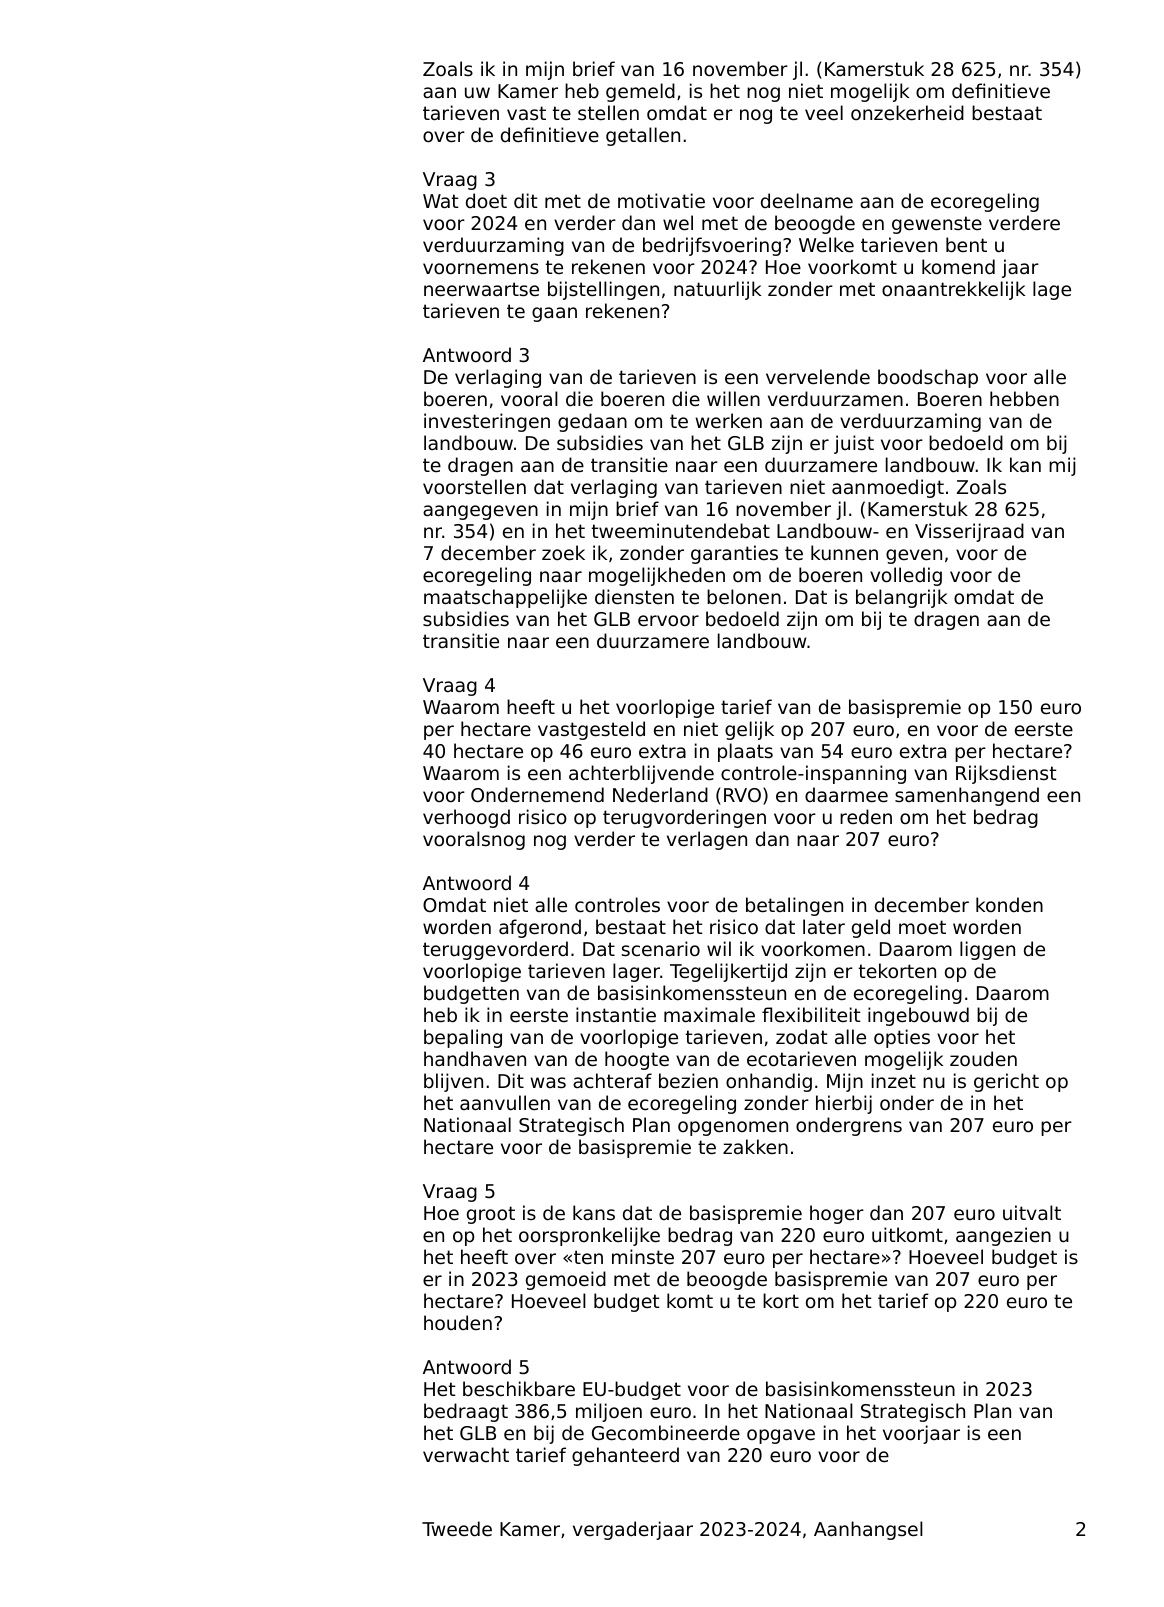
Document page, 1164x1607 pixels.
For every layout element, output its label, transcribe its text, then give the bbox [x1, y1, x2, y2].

text Hoe groot is de kans dat de basispremie hoger dan 207 euro uitvalt en op het oorspronkelijke bedrag van 220 euro uitkomt, aangezien u het heeft over «ten minste 207 euro per hectare»? Hoeveel budget is er in 2023 gemoeid met de beoogde basispremie van 207 euro per hectare? Hoeveel budget komt u te kort om het tarief op 220 euro te houden? [422, 1203, 1087, 1335]
text De verlaging van de tarieven is een vervelende boodschap voor alle boeren, vooral die boeren die willen verduurzamen. Boeren hebben investeringen gedaan om te werken aan de verduurzaming van de landbouw. De subsidies van het GLB zijn er juist voor bedoeld om bij te dragen aan de transitie naar een duurzamere landbouw. Ik kan mij voorstellen dat verlaging van tarieven niet aanmoedigt. Zoals aangegeven in mijn brief van 16 november jl. (Kamerstuk 28 625, nr. 354) en in het tweeminutendebat Landbouw- en Visserijraad van 7 december zoek ik, zonder garanties te kunnen geven, voor de ecoregeling naar mogelijkheden om de boeren volledig voor de maatschappelijke diensten te belonen. Dat is belangrijk omdat de subsidies van het GLB ervoor bedoeld zijn om bij te dragen aan de transitie naar een duurzamere landbouw. [422, 367, 1087, 653]
text Antwoord 3 [422, 345, 1087, 367]
text Wat doet dit met de motivatie voor deelname aan de ecoregeling voor 2024 en verder dan wel met de beoogde en gewenste verdere verduurzaming van de bedrijfsvoering? Welke tarieven bent u voornemens te rekenen voor 2024? Hoe voorkomt u komend jaar neerwaartse bijstellingen, natuurlijk zonder met onaantrekkelijk lage tarieven te gaan rekenen? [422, 191, 1087, 323]
text Waarom heeft u het voorlopige tarief van de basispremie op 150 euro per hectare vastgesteld en niet gelijk op 207 euro, en voor de eerste 40 hectare op 46 euro extra in plaats van 54 euro extra per hectare? Waarom is een achterblijvende controle-inspanning van Rijksdienst voor Ondernemend Nederland (RVO) en daarmee samenhangend een verhoogd risico op terugvorderingen voor u reden om het bedrag vooralsnog nog verder te verlagen dan naar 207 euro? [422, 697, 1087, 851]
text Vraag 5 [422, 1181, 1087, 1203]
text Vraag 3 [422, 169, 1087, 191]
text Omdat niet alle controles voor de betalingen in december konden worden afgerond, bestaat het risico dat later geld moet worden teruggevorderd. Dat scenario wil ik voorkomen. Daarom liggen de voorlopige tarieven lager. Tegelijkertijd zijn er tekorten op de budgetten van de basisinkomenssteun en de ecoregeling. Daarom heb ik in eerste instantie maximale flexibiliteit ingebouwd bij de bepaling van de voorlopige tarieven, zodat alle opties voor het handhaven van de hoogte van de ecotarieven mogelijk zouden blijven. Dit was achteraf bezien onhandig. Mijn inzet nu is gericht op het aanvullen van de ecoregeling zonder hierbij onder de in het Nationaal Strategisch Plan opgenomen ondergrens van 207 euro per hectare voor de basispremie te zakken. [422, 895, 1087, 1159]
text Antwoord 5 [422, 1357, 1087, 1379]
text Vraag 4 [422, 675, 1087, 697]
text Zoals ik in mijn brief van 16 november jl. (Kamerstuk 28 625, nr. 354) aan uw Kamer heb gemeld, is het nog niet mogelijk om definitieve tarieven vast te stellen omdat er nog te veel onzekerheid bestaat over de definitieve getallen. [422, 59, 1087, 147]
text Antwoord 4 [422, 873, 1087, 895]
text Het beschikbare EU-budget voor de basisinkomenssteun in 2023 bedraagt 386,5 miljoen euro. In het Nationaal Strategisch Plan van het GLB en bij de Gecombineerde opgave in het voorjaar is een verwacht tarief gehanteerd van 220 euro voor de [422, 1379, 1087, 1467]
